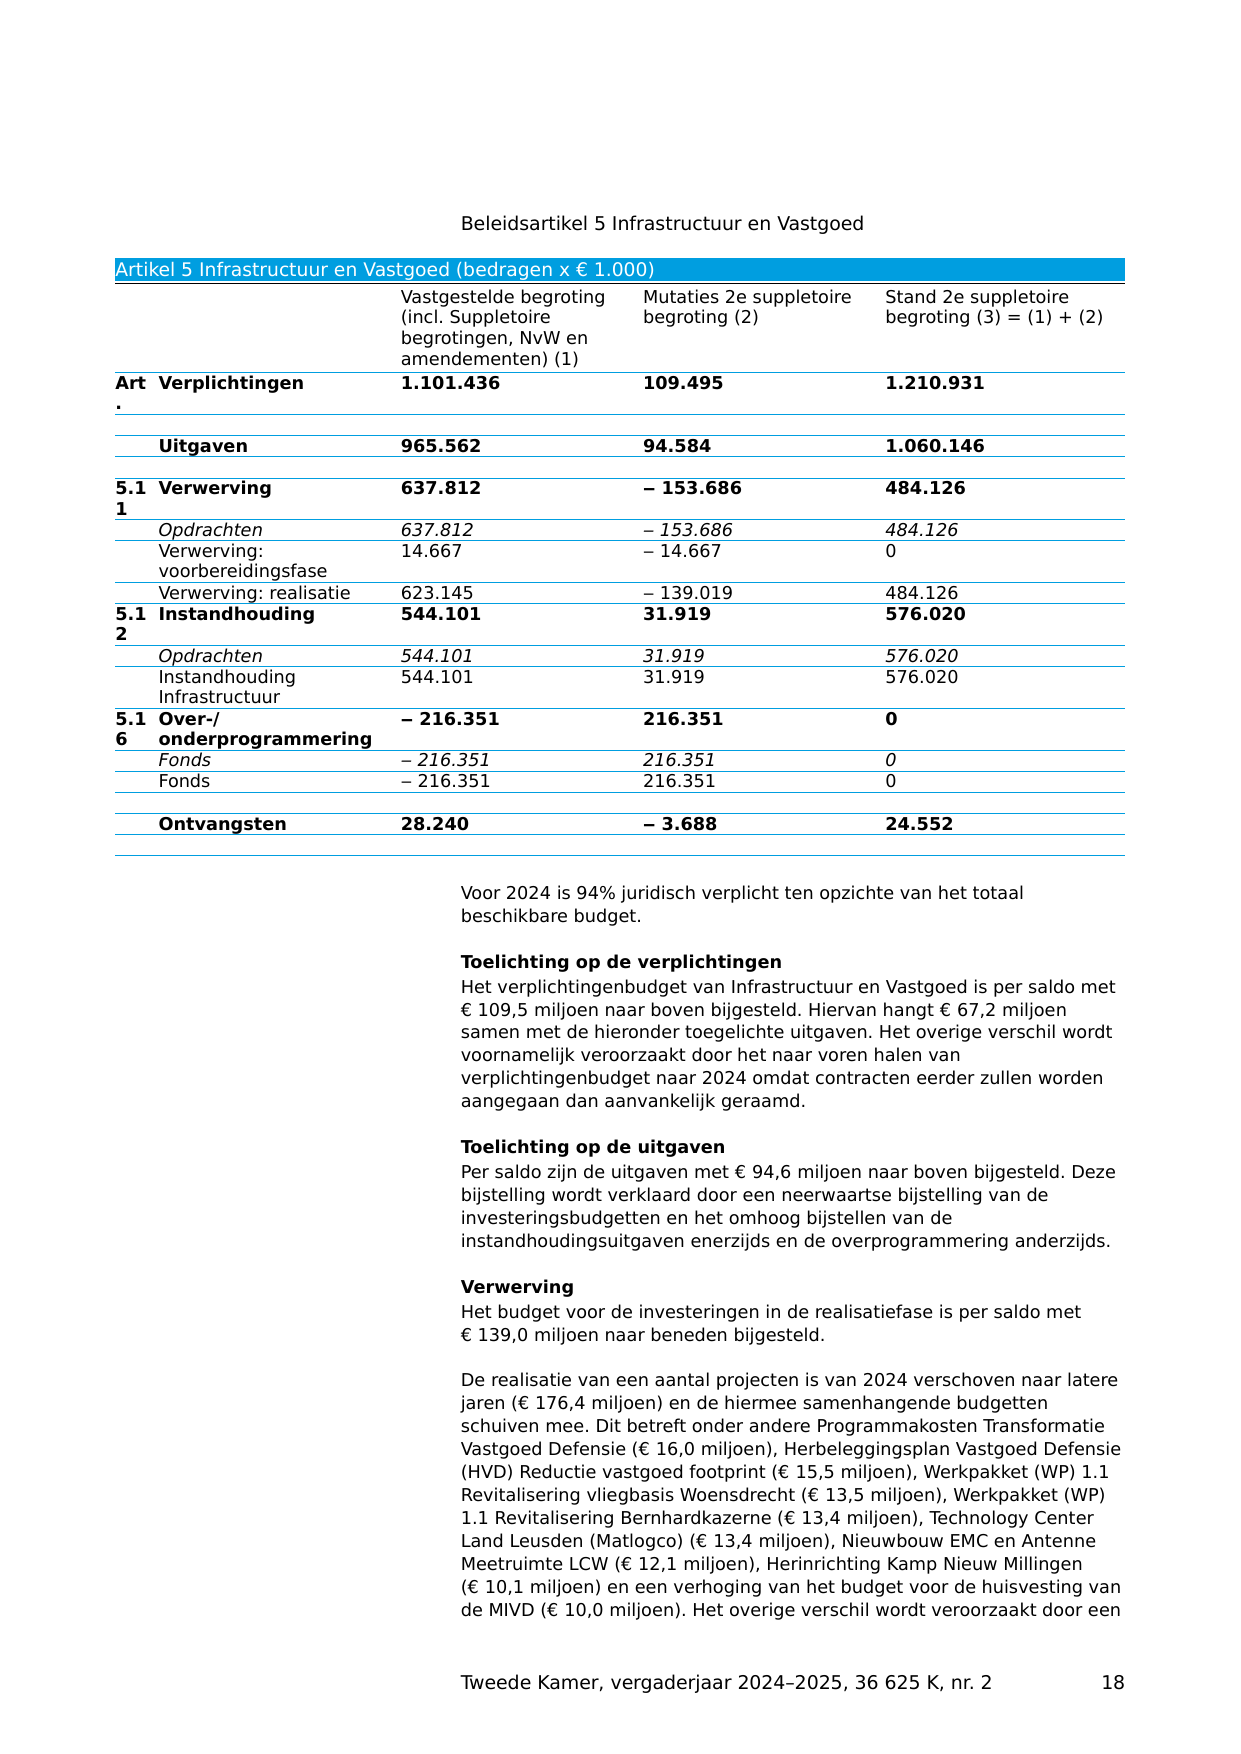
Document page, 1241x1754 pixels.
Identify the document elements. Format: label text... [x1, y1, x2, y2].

table_cell Verwerving: voorbereidingsfase [155, 541, 398, 582]
text Toelichting op de verplichtingen [461, 950, 1125, 973]
table_cell [115, 457, 155, 477]
table_cell 637.812 [398, 520, 640, 540]
table_cell [640, 835, 882, 855]
table_cell Fonds [155, 751, 398, 771]
table_cell 5.12 [115, 604, 155, 645]
table_cell [115, 284, 155, 372]
title Beleidsartikel 5 Infrastructuur en Vastgoed [461, 213, 1125, 235]
table_cell [115, 520, 155, 540]
text Verwerving [461, 1275, 1125, 1298]
table_cell [115, 814, 155, 834]
table_cell ‒ 216.351 [398, 709, 640, 750]
table_cell ‒ 153.686 [640, 520, 882, 540]
table_cell ‒ 3.688 [640, 814, 882, 834]
table_cell [640, 415, 882, 435]
table_cell [115, 667, 155, 708]
table_cell ‒ 216.351 [398, 751, 640, 771]
table_cell 544.101 [398, 604, 640, 645]
table_cell 623.145 [398, 583, 640, 603]
table_cell [115, 541, 155, 582]
table_cell 216.351 [640, 772, 882, 792]
table_cell Uitgaven [155, 436, 398, 456]
table_cell 965.562 [398, 436, 640, 456]
table_cell ‒ 14.667 [640, 541, 882, 582]
table_cell Ontvangsten [155, 814, 398, 834]
table_cell Over-/ onderprogrammering [155, 709, 398, 750]
table_cell 0 [882, 751, 1125, 771]
table_cell 1.101.436 [398, 373, 640, 414]
table_cell [115, 415, 155, 435]
text Voor 2024 is 94% juridisch verplicht ten opzichte van het totaal beschikbare budget. [461, 881, 1125, 927]
table_cell 216.351 [640, 751, 882, 771]
table_cell [640, 793, 882, 813]
table_cell 637.812 [398, 479, 640, 519]
table_cell Instandhouding [155, 604, 398, 645]
table_cell Art. [115, 373, 155, 414]
table_cell [155, 415, 398, 435]
table_cell Verwerving: realisatie [155, 583, 398, 603]
table_cell [398, 835, 640, 855]
text De realisatie van een aantal projecten is van 2024 verschoven naar latere jaren (€ 176,4 miljoen) en de hiermee samenhangende budgetten schuiven mee. Dit betreft onder andere Programmakosten Transformatie Vastgoed Defensie (€ 16,0 miljoen), Herbeleggingsplan Vastgoed Defensie (HVD) Reductie vastgoed footprint (€ 15,5 miljoen), Werkpakket (WP) 1.1 Revitalisering vliegbasis Woensdrecht (€ 13,5 miljoen), Werkpakket (WP) 1.1 Revitalisering Bernhardkazerne (€ 13,4 miljoen), Technology Center Land Leusden (Matlogco) (€ 13,4 miljoen), Nieuwbouw EMC en Antenne Meetruimte LCW (€ 12,1 miljoen), Herinrichting Kamp Nieuw Millingen (€ 10,1 miljoen) en een verhoging van het budget voor de huisvesting van de MIVD (€ 10,0 miljoen). Het overige verschil wordt veroorzaakt door een [461, 1368, 1125, 1621]
text Het verplichtingenbudget van Infrastructuur en Vastgoed is per saldo met € 109,5 miljoen naar boven bijgesteld. Hiervan hangt € 67,2 miljoen samen met de hieronder toegelichte uitgaven. Het overige verschil wordt voornamelijk veroorzaakt door het naar voren halen van verplichtingenbudget naar 2024 omdat contracten eerder zullen worden aangegaan dan aanvankelijk geraamd. [461, 975, 1125, 1112]
table_cell 5.11 [115, 479, 155, 519]
table_cell 484.126 [882, 479, 1125, 519]
table_cell [398, 793, 640, 813]
table_cell ‒ 153.686 [640, 479, 882, 519]
table_cell [115, 646, 155, 666]
text Toelichting op de uitgaven [461, 1135, 1125, 1158]
table_cell [398, 457, 640, 477]
table_cell [115, 793, 155, 813]
table_cell Instandhouding Infrastructuur [155, 667, 398, 708]
table_cell 544.101 [398, 667, 640, 708]
table_cell [155, 793, 398, 813]
table_cell 576.020 [882, 604, 1125, 645]
table_cell 109.495 [640, 373, 882, 414]
table_cell Verwerving [155, 479, 398, 519]
text Per saldo zijn de uitgaven met € 94,6 miljoen naar boven bijgesteld. Deze bijstelling wordt verklaard door een neerwaartse bijstelling van de investeringsbudgetten en het omhoog bijstellen van de instandhoudingsuitgaven enerzijds en de overprogrammering anderzijds. [461, 1160, 1125, 1252]
table_cell 94.584 [640, 436, 882, 456]
table_cell 28.240 [398, 814, 640, 834]
table_cell 576.020 [882, 646, 1125, 666]
table_cell 216.351 [640, 709, 882, 750]
table_cell [398, 415, 640, 435]
table_cell 14.667 [398, 541, 640, 582]
table_cell ‒ 216.351 [398, 772, 640, 792]
table_cell 1.210.931 [882, 373, 1125, 414]
table_cell 484.126 [882, 583, 1125, 603]
table_cell [155, 457, 398, 477]
table_cell 5.16 [115, 709, 155, 750]
table_cell 576.020 [882, 667, 1125, 708]
table_cell [882, 793, 1125, 813]
table_cell [115, 772, 155, 792]
table_cell 0 [882, 772, 1125, 792]
table_cell 0 [882, 709, 1125, 750]
table_cell Mutaties 2e suppletoire begroting (2) [640, 284, 882, 372]
table_cell 544.101 [398, 646, 640, 666]
text Het budget voor de investeringen in de realisatiefase is per saldo met € 139,0 miljoen naar beneden bijgesteld. [461, 1300, 1125, 1346]
table_cell Verplichtingen [155, 373, 398, 414]
table_cell 484.126 [882, 520, 1125, 540]
table_cell Vastgestelde begroting (incl. Suppletoire begrotingen, NvW en amendementen) (1) [398, 284, 640, 372]
table_cell [882, 835, 1125, 855]
table_cell [115, 436, 155, 456]
table_cell [115, 583, 155, 603]
table_cell Stand 2e suppletoire begroting (3) = (1) + (2) [882, 284, 1125, 372]
table_cell 31.919 [640, 667, 882, 708]
table_cell 0 [882, 541, 1125, 582]
table_cell 31.919 [640, 604, 882, 645]
table_cell [115, 751, 155, 771]
table_cell [115, 835, 155, 855]
table_cell ‒ 139.019 [640, 583, 882, 603]
table_cell 31.919 [640, 646, 882, 666]
table_cell 1.060.146 [882, 436, 1125, 456]
table_cell [155, 835, 398, 855]
table_cell [640, 457, 882, 477]
table_cell Fonds [155, 772, 398, 792]
table_cell [882, 415, 1125, 435]
table_cell Opdrachten [155, 646, 398, 666]
table_cell [882, 457, 1125, 477]
table_cell Opdrachten [155, 520, 398, 540]
table_cell 24.552 [882, 814, 1125, 834]
table_cell [155, 284, 398, 372]
